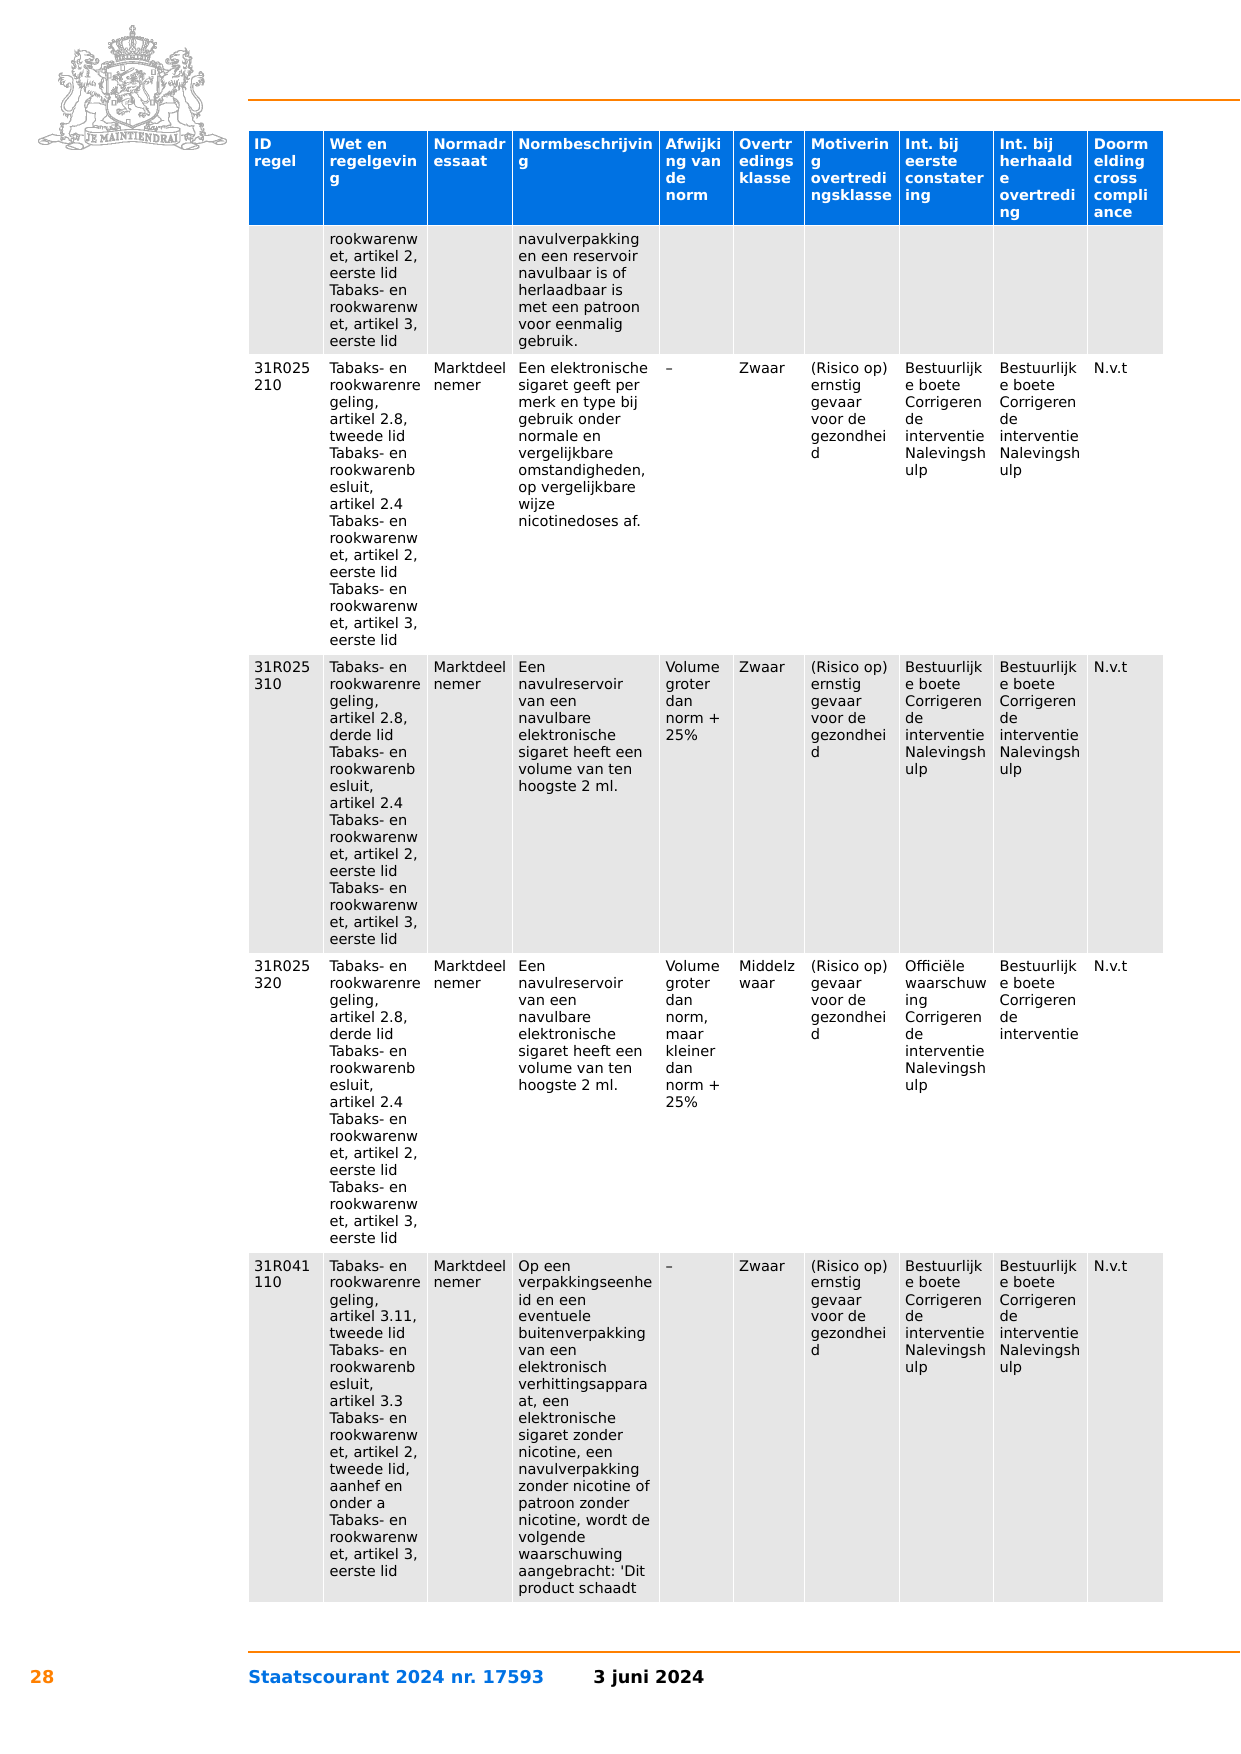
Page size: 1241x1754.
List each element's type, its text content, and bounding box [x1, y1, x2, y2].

table_cell Bestuurlijke boete Corrigerende interventie Nalevingshulp [900, 655, 993, 953]
table_cell [249, 226, 323, 354]
table_cell Tabaks- en rookwarenregeling, artikel 2.8, tweede lid Tabaks- en rookwarenbesluit, artikel 2.4 Tabaks- en rookwarenwet, artikel 2, eerste lid Tabaks- en rookwarenwet, artikel 3, eerste lid [324, 356, 427, 653]
table_cell 31R025320 [249, 954, 323, 1252]
table_cell Tabaks- en rookwarenregeling, artikel 2.8, derde lid Tabaks- en rookwarenbesluit, artikel 2.4 Tabaks- en rookwarenwet, artikel 2, eerste lid Tabaks- en rookwarenwet, artikel 3, eerste lid [324, 655, 427, 953]
table_cell [734, 226, 804, 354]
table_cell Tabaks- en rookwarenregeling, artikel 2.8, derde lid Tabaks- en rookwarenbesluit, artikel 2.4 Tabaks- en rookwarenwet, artikel 2, eerste lid Tabaks- en rookwarenwet, artikel 3, eerste lid [324, 954, 427, 1252]
table_cell N.v.t [1088, 954, 1163, 1252]
table_cell Marktdeelnemer [428, 1253, 512, 1602]
table_cell 31R025210 [249, 356, 323, 653]
table_cell Marktdeelnemer [428, 954, 512, 1252]
table_cell Officiële waarschuwing Corrigerende interventie Nalevingshulp [900, 954, 993, 1252]
table_cell (Risico op) ernstig gevaar voor de gezondheid [805, 655, 899, 953]
table_header Overtredingsklasse [734, 131, 804, 225]
table_cell Zwaar [734, 356, 804, 653]
table_cell (Risico op) ernstig gevaar voor de gezondheid [805, 356, 899, 653]
table_cell Volume groter dan norm + 25% [660, 655, 733, 953]
table_cell Bestuurlijke boete Corrigerende interventie Nalevingshulp [994, 356, 1087, 653]
table_cell N.v.t [1088, 655, 1163, 953]
table_cell navulverpakking en een reservoir navulbaar is of herlaadbaar is met een patroon voor eenmalig gebruik. [513, 226, 659, 354]
table_cell Een elektronische sigaret geeft per merk en type bij gebruik onder normale en vergelijkbare omstandigheden, op vergelijkbare wijze nicotinedoses af. [513, 356, 659, 653]
table_cell 31R025310 [249, 655, 323, 953]
table_cell Zwaar [734, 1253, 804, 1602]
table_header Int. bij eerste constatering [900, 131, 993, 225]
table_cell Volume groter dan norm, maar kleiner dan norm + 25% [660, 954, 733, 1252]
table_cell Zwaar [734, 655, 804, 953]
table_cell [805, 226, 899, 354]
table_cell Op een verpakkingseenheid en een eventuele buitenverpakking van een elektronisch verhittingsapparaat, een elektronische sigaret zonder nicotine, een navulverpakking zonder nicotine of patroon zonder nicotine, wordt de volgende waarschuwing aangebracht: 'Dit product schaadt [513, 1253, 659, 1602]
table_cell (Risico op) gevaar voor de gezondheid [805, 954, 899, 1252]
table_cell Bestuurlijke boete Corrigerende interventie Nalevingshulp [994, 1253, 1087, 1602]
table_cell Marktdeelnemer [428, 655, 512, 953]
table_cell [660, 226, 733, 354]
table_header Motivering overtredingsklasse [805, 131, 899, 225]
table_cell Middelzwaar [734, 954, 804, 1252]
picture [38, 25, 227, 150]
table_cell Bestuurlijke boete Corrigerende interventie [994, 954, 1087, 1252]
table_cell Bestuurlijke boete Corrigerende interventie Nalevingshulp [900, 356, 993, 653]
table_header ID regel [249, 131, 323, 225]
table_header Doormelding cross compliance [1088, 131, 1163, 225]
table_cell rookwarenwet, artikel 2, eerste lid Tabaks- en rookwarenwet, artikel 3, eerste lid [324, 226, 427, 354]
table_cell – [660, 356, 733, 653]
table_cell Een navulreservoir van een navulbare elektronische sigaret heeft een volume van ten hoogste 2 ml. [513, 954, 659, 1252]
table_header Int. bij herhaalde overtreding [994, 131, 1087, 225]
table_cell [1088, 226, 1163, 354]
table_cell [900, 226, 993, 354]
table_cell Bestuurlijke boete Corrigerende interventie Nalevingshulp [994, 655, 1087, 953]
table_cell Bestuurlijke boete Corrigerende interventie Nalevingshulp [900, 1253, 993, 1602]
table_header Wet en regelgeving [324, 131, 427, 225]
table_cell Tabaks- en rookwarenregeling, artikel 3.11, tweede lid Tabaks- en rookwarenbesluit, artikel 3.3 Tabaks- en rookwarenwet, artikel 2, tweede lid, aanhef en onder a Tabaks- en rookwarenwet, artikel 3, eerste lid [324, 1253, 427, 1602]
table_header Normbeschrijving [513, 131, 659, 225]
table_cell [994, 226, 1087, 354]
table_cell (Risico op) ernstig gevaar voor de gezondheid [805, 1253, 899, 1602]
table_cell Marktdeelnemer [428, 356, 512, 653]
table_cell Een navulreservoir van een navulbare elektronische sigaret heeft een volume van ten hoogste 2 ml. [513, 655, 659, 953]
table_cell N.v.t [1088, 1253, 1163, 1602]
table_cell [428, 226, 512, 354]
table_cell N.v.t [1088, 356, 1163, 653]
table_cell – [660, 1253, 733, 1602]
table_cell 31R041110 [249, 1253, 323, 1602]
table_header Afwijking van de norm [660, 131, 733, 225]
table_header Normadressaat [428, 131, 512, 225]
